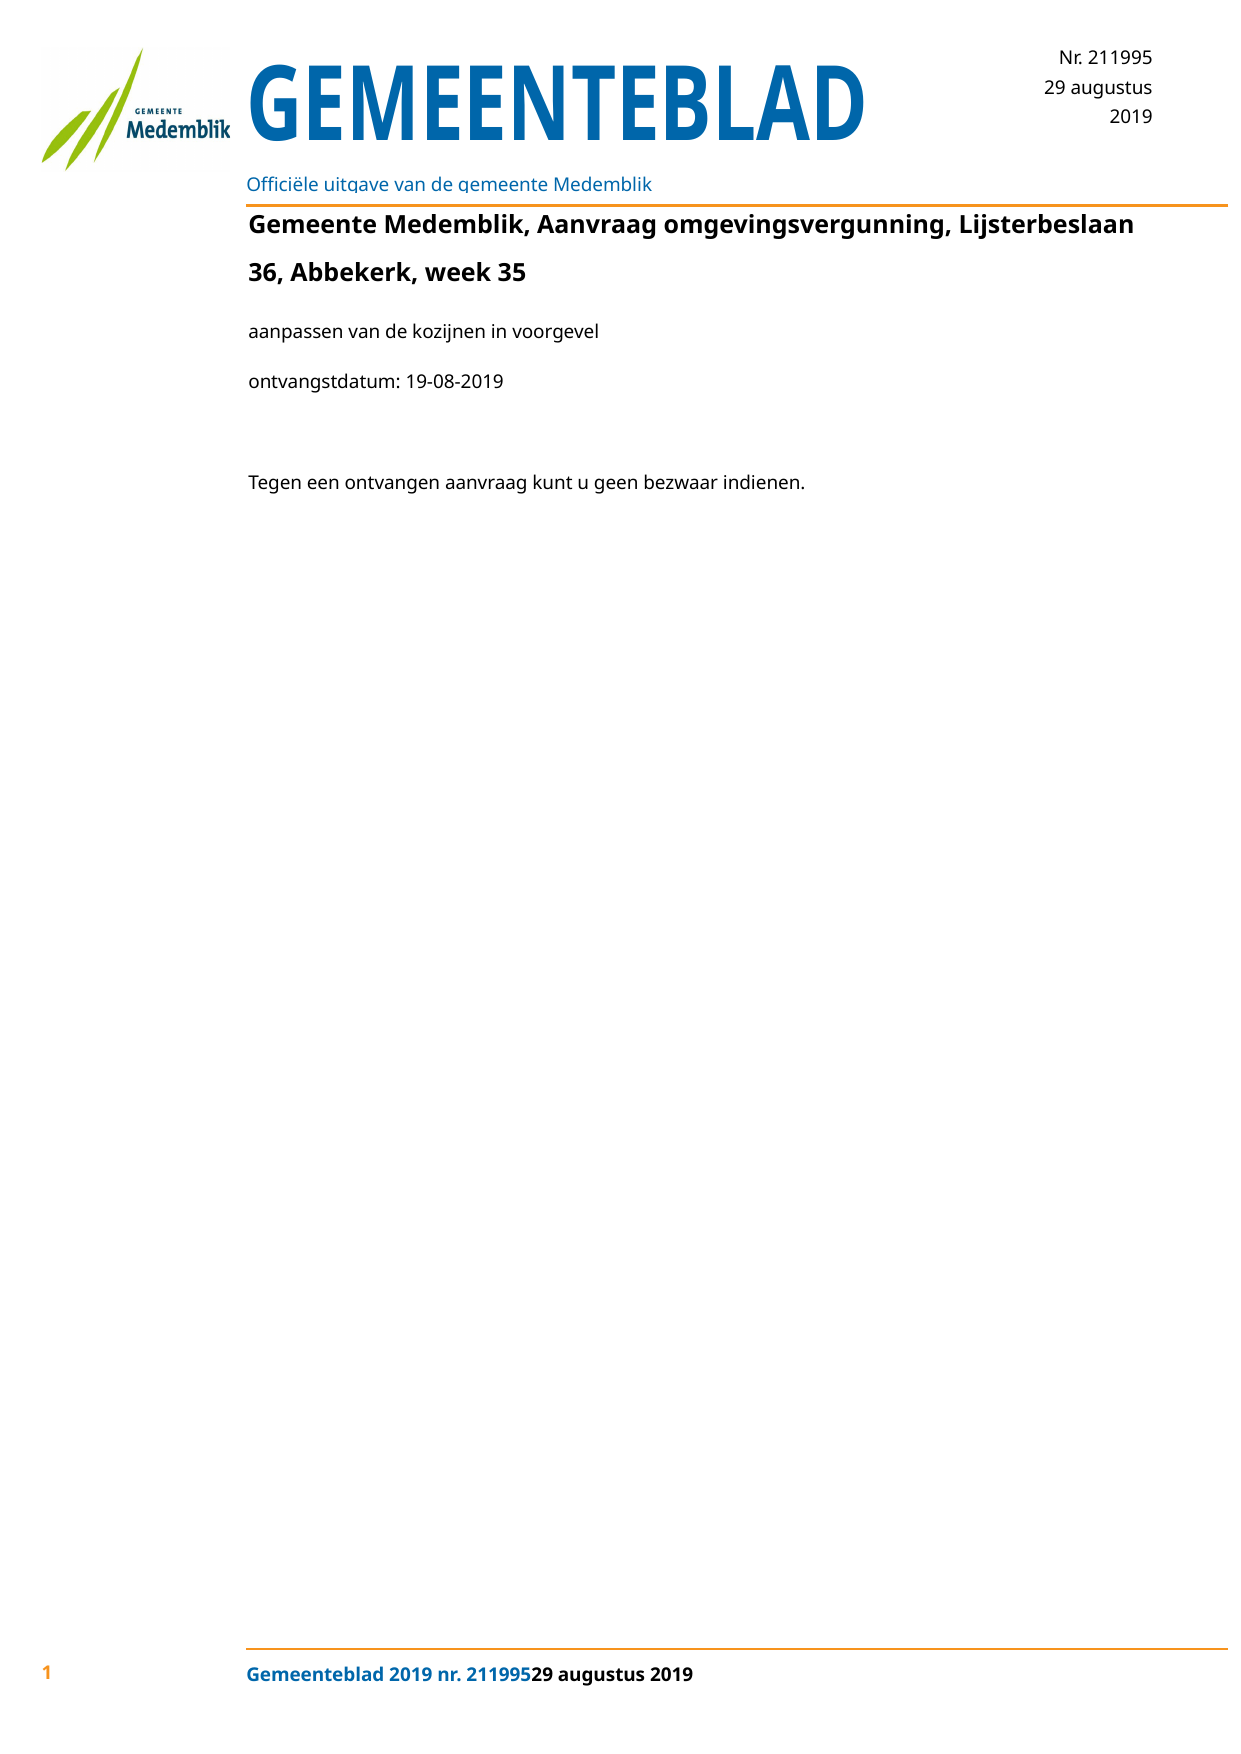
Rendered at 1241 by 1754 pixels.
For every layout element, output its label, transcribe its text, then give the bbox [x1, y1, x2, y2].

picture [41, 47, 231, 172]
text Tegen een ontvangen aanvraag kunt u geen bezwaar indienen. [248, 469, 1152, 495]
text aanpassen van de kozijnen in voorgevel [248, 318, 1152, 344]
text Gemeente Medemblik, Aanvraag omgevingsvergunning, Lijsterbeslaan 36, Abbekerk, week 35 [248, 207, 1152, 288]
text ontvangstdatum: 19-08-2019 [248, 368, 1152, 394]
